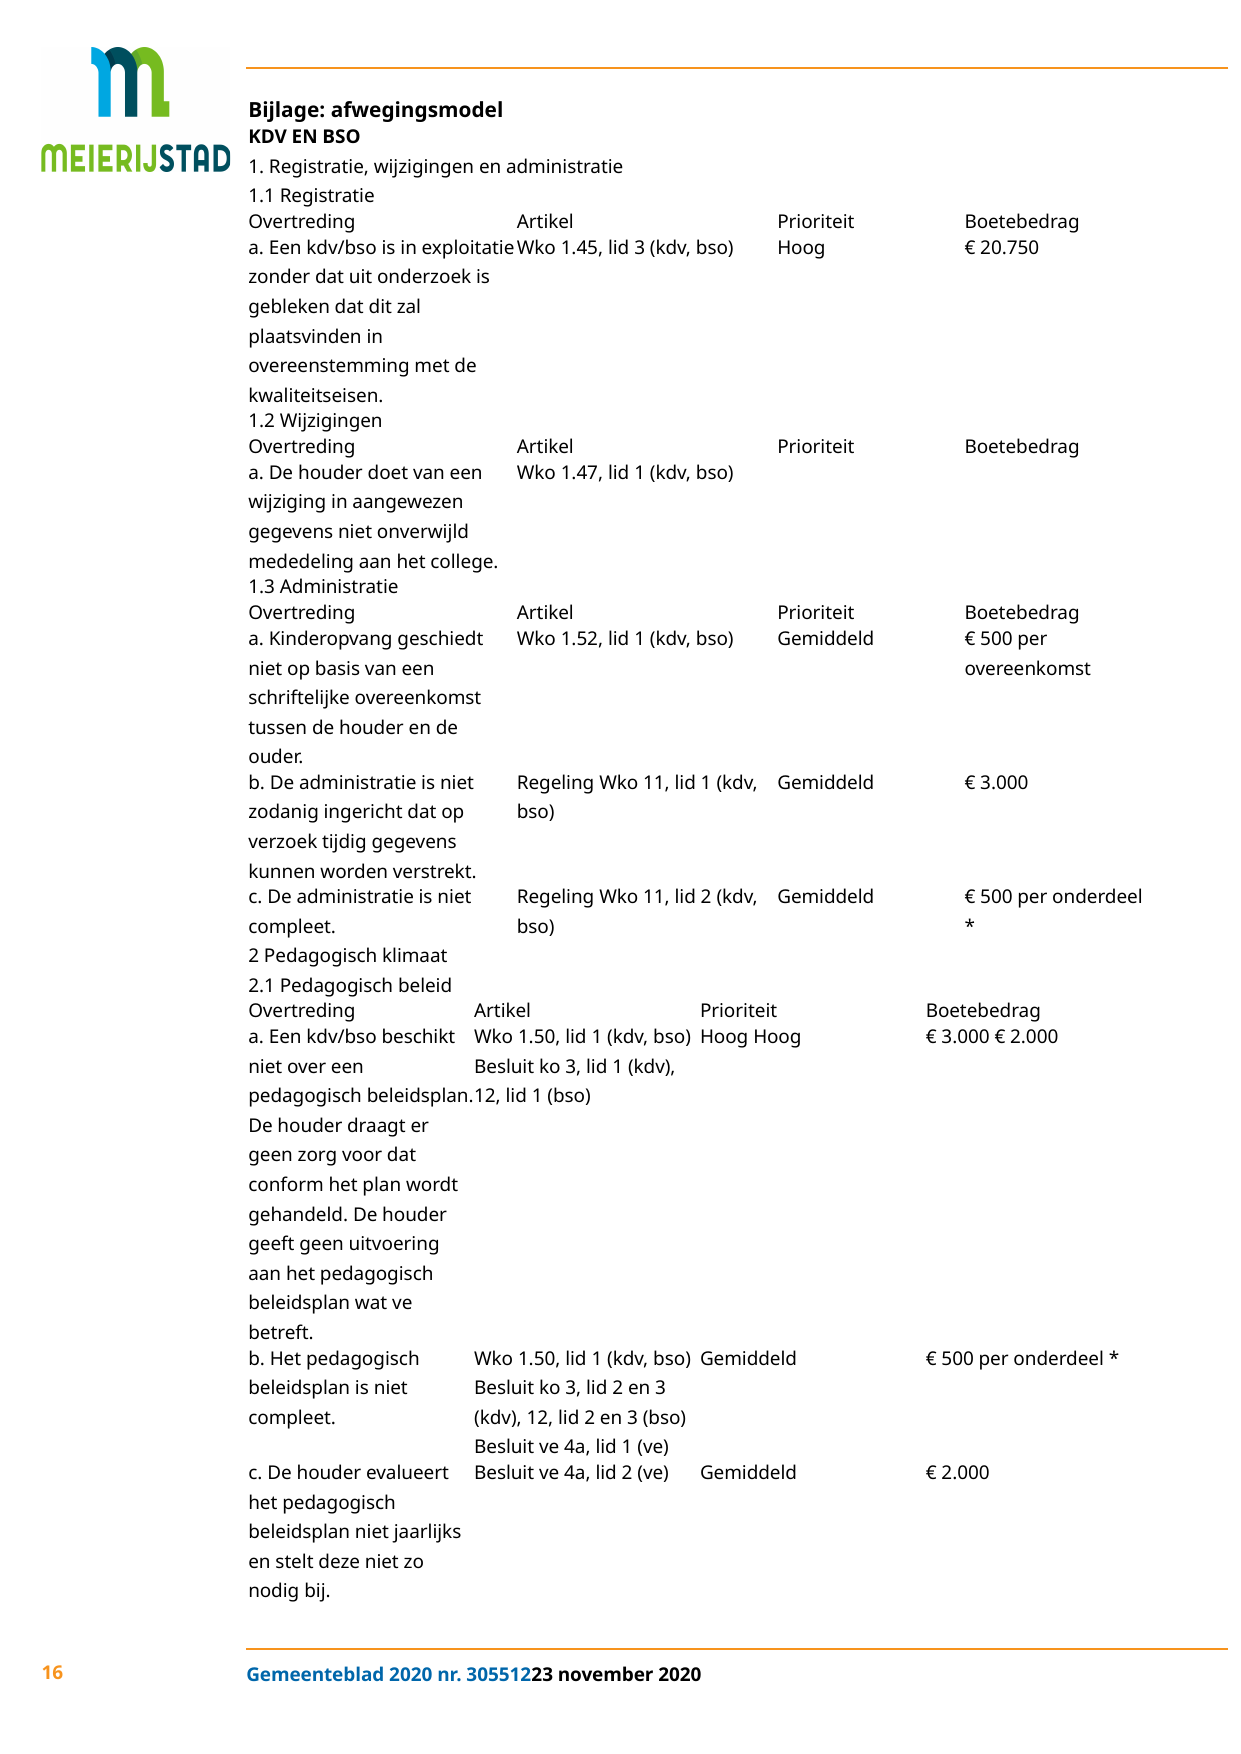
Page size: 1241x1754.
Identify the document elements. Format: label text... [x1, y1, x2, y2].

table_cell [964, 574, 1152, 599]
table_cell € 3.000 [964, 769, 1152, 884]
table_cell Boetebedrag [926, 998, 1152, 1023]
table_cell Overtreding [248, 434, 517, 459]
table_cell c. De administratie is niet compleet. [248, 884, 517, 939]
table_cell a. Een kdv/bso is in exploitatie zonder dat uit onderzoek is gebleken dat dit zal plaatsvinden in overeenstemming met de kwaliteitseisen. [248, 234, 517, 408]
table_cell a. Een kdv/bso beschikt niet over een pedagogisch beleidsplan. De houder draagt er geen zorg voor dat conform het plan wordt gehandeld. De houder geeft geen uitvoering aan het pedagogisch beleidsplan wat ve betreft. [248, 1023, 474, 1345]
table_cell Wko 1.47, lid 1 (kdv, bso) [517, 459, 777, 574]
table_cell € 500 per onderdeel * [964, 884, 1152, 939]
table_cell Wko 1.50, lid 1 (kdv, bso) Besluit ko 3, lid 2 en 3 (kdv), 12, lid 2 en 3 (bso) Besluit ve 4a, lid 1 (ve) [474, 1345, 700, 1459]
table_cell Artikel [474, 998, 700, 1023]
text Bijlage: afwegingsmodel [248, 95, 1152, 123]
table_cell Besluit ve 4a, lid 2 (ve) [474, 1459, 700, 1603]
table_header 2.1 Pedagogisch beleid [248, 972, 474, 998]
table_cell [777, 459, 964, 574]
text 1. Registratie, wijzigingen en administratie [248, 153, 1152, 179]
table_cell Artikel [517, 208, 777, 234]
table_cell Boetebedrag [964, 434, 1152, 459]
table_header [926, 972, 1152, 998]
table_cell Wko 1.50, lid 1 (kdv, bso) Besluit ko 3, lid 1 (kdv), 12, lid 1 (bso) [474, 1023, 700, 1345]
table_cell c. De houder evalueert het pedagogisch beleidsplan niet jaarlijks en stelt deze niet zo nodig bij. [248, 1459, 474, 1603]
table_cell 1.2 Wijzigingen [248, 408, 517, 433]
table_header [517, 183, 777, 208]
text 2 Pedagogisch klimaat [248, 942, 1152, 968]
table_cell Prioriteit [777, 208, 964, 234]
table_cell Prioriteit [777, 599, 964, 625]
picture [41, 47, 231, 172]
table_header [700, 972, 926, 998]
table_cell € 2.000 [926, 1459, 1152, 1603]
table_cell [777, 408, 964, 433]
table_cell [517, 574, 777, 599]
table_cell Gemiddeld [700, 1459, 926, 1603]
table_cell Wko 1.52, lid 1 (kdv, bso) [517, 625, 777, 769]
table_cell b. De administratie is niet zodanig ingericht dat op verzoek tijdig gegevens kunnen worden verstrekt. [248, 769, 517, 884]
table_cell Hoog Hoog [700, 1023, 926, 1345]
table_cell Hoog [777, 234, 964, 408]
table_cell [517, 408, 777, 433]
table_cell a. Kinderopvang geschiedt niet op basis van een schriftelijke overeenkomst tussen de houder en de ouder. [248, 625, 517, 769]
table_cell € 500 per overeenkomst [964, 625, 1152, 769]
table_cell Overtreding [248, 599, 517, 625]
table_cell Boetebedrag [964, 599, 1152, 625]
table_cell Wko 1.45, lid 3 (kdv, bso) [517, 234, 777, 408]
table_cell Artikel [517, 599, 777, 625]
table_cell Regeling Wko 11, lid 1 (kdv, bso) [517, 769, 777, 884]
table_cell b. Het pedagogisch beleidsplan is niet compleet. [248, 1345, 474, 1459]
table_cell a. De houder doet van een wijziging in aangewezen gegevens niet onverwijld mededeling aan het college. [248, 459, 517, 574]
table_cell [964, 459, 1152, 574]
table_cell Prioriteit [777, 434, 964, 459]
table_cell Artikel [517, 434, 777, 459]
table_cell € 500 per onderdeel * [926, 1345, 1152, 1459]
table_cell Gemiddeld [777, 625, 964, 769]
table_cell Overtreding [248, 208, 517, 234]
table_header [777, 183, 964, 208]
table_cell [777, 574, 964, 599]
table_cell Regeling Wko 11, lid 2 (kdv, bso) [517, 884, 777, 939]
table_cell € 3.000 € 2.000 [926, 1023, 1152, 1345]
table_cell [964, 408, 1152, 433]
table_cell Prioriteit [700, 998, 926, 1023]
table_header [964, 183, 1152, 208]
table_cell Gemiddeld [700, 1345, 926, 1459]
table_header 1.1 Registratie [248, 183, 517, 208]
table_cell Boetebedrag [964, 208, 1152, 234]
table_cell € 20.750 [964, 234, 1152, 408]
table_header [474, 972, 700, 998]
text KDV EN BSO [248, 123, 1152, 149]
table_cell Gemiddeld [777, 884, 964, 939]
table_cell 1.3 Administratie [248, 574, 517, 599]
table_cell Gemiddeld [777, 769, 964, 884]
table_cell Overtreding [248, 998, 474, 1023]
